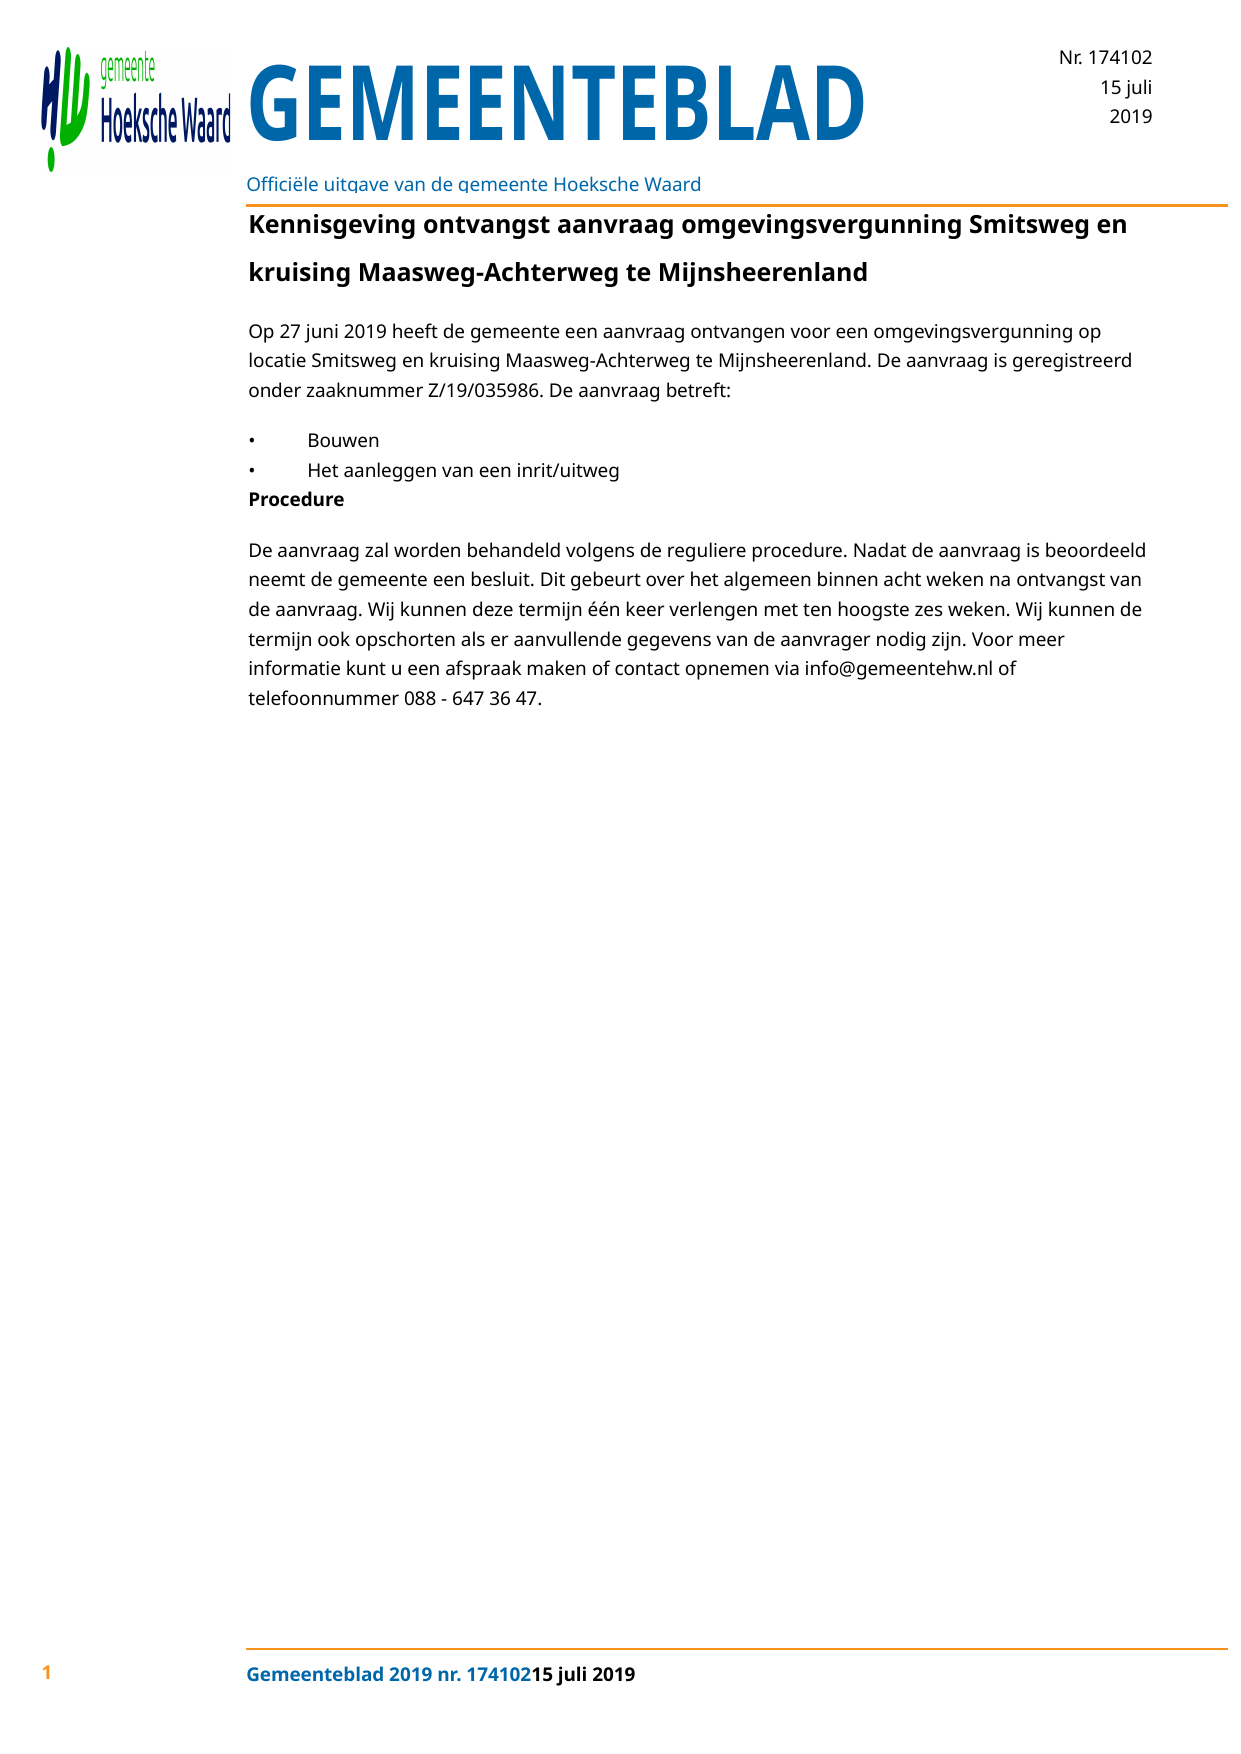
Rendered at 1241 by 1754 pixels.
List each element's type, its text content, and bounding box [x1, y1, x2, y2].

text Kennisgeving ontvangst aanvraag omgevingsvergunning Smitsweg en kruising Maasweg-Achterweg te Mijnsheerenland [248, 207, 1152, 288]
text Op 27 juni 2019 heeft de gemeente een aanvraag ontvangen voor een omgevingsvergunning op locatie Smitsweg en kruising Maasweg-Achterweg te Mijnsheerenland. De aanvraag is geregistreerd onder zaaknummer Z/19/035986. De aanvraag betreft: [248, 318, 1152, 403]
picture [41, 47, 231, 172]
text De aanvraag zal worden behandeld volgens de reguliere procedure. Nadat de aanvraag is beoordeeld neemt de gemeente een besluit. Dit gebeurt over het algemeen binnen acht weken na ontvangst van de aanvraag. Wij kunnen deze termijn één keer verlengen met ten hoogste zes weken. Wij kunnen de termijn ook opschorten als er aanvullende gegevens van de aanvrager nodig zijn. Voor meer informatie kunt u een afspraak maken of contact opnemen via info@gemeentehw.nl of telefoonnummer 088 - 647 36 47. [248, 537, 1152, 711]
text Procedure [248, 487, 1152, 512]
list Het aanleggen van een inrit/uitweg [248, 457, 1152, 483]
list Bouwen [248, 427, 1152, 453]
